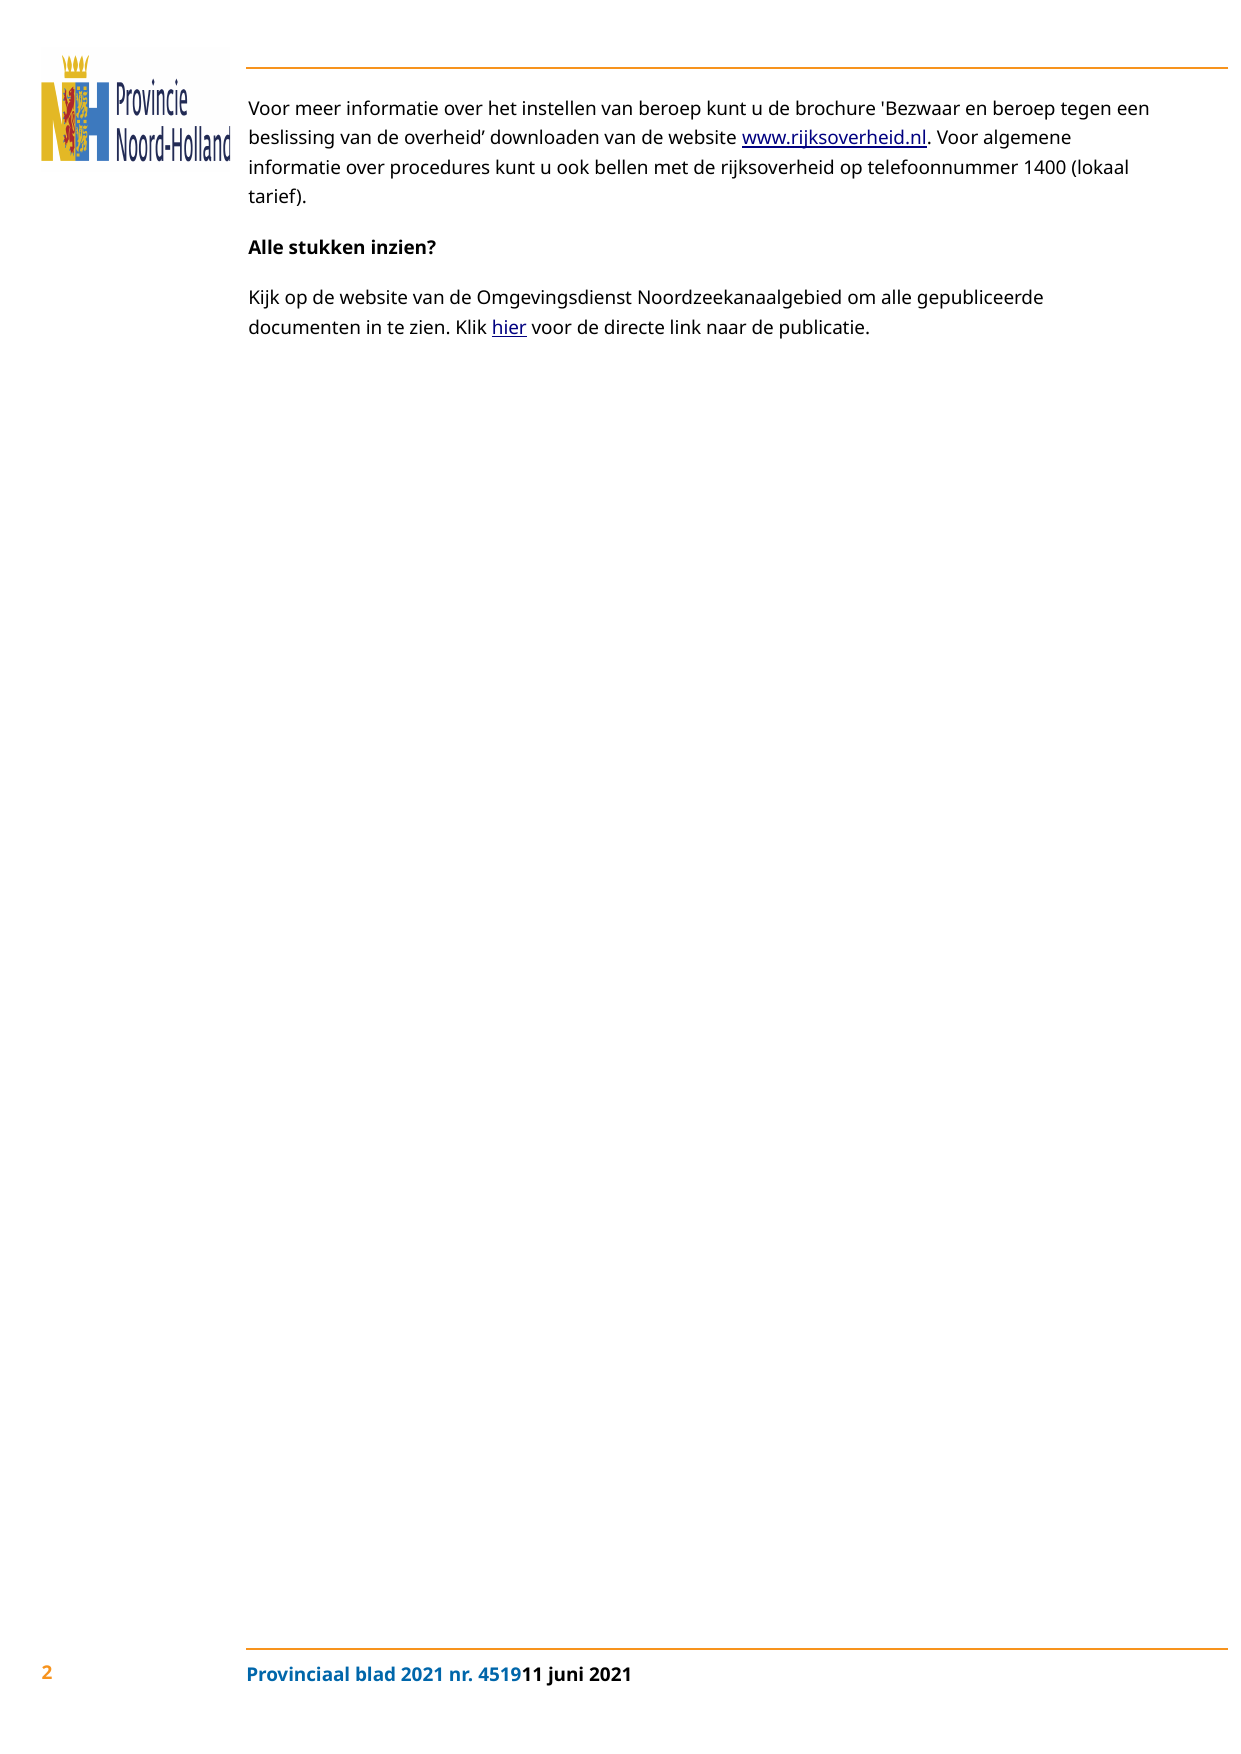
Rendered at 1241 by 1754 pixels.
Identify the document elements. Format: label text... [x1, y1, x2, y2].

picture [41, 47, 231, 172]
text Kijk op de website van de Omgevingsdienst Noordzeekanaalgebied om alle gepubliceerde documenten in te zien. Klik hier voor de directe link naar de publicatie. [248, 284, 1152, 340]
text Alle stukken inzien? [248, 234, 1152, 260]
text Voor meer informatie over het instellen van beroep kunt u de brochure 'Bezwaar en beroep tegen een beslissing van de overheid’ downloaden van de website www.rijksoverheid.nl. Voor algemene informatie over procedures kunt u ook bellen met de rijksoverheid op telefoonnummer 1400 (lokaal tarief). [248, 95, 1152, 209]
